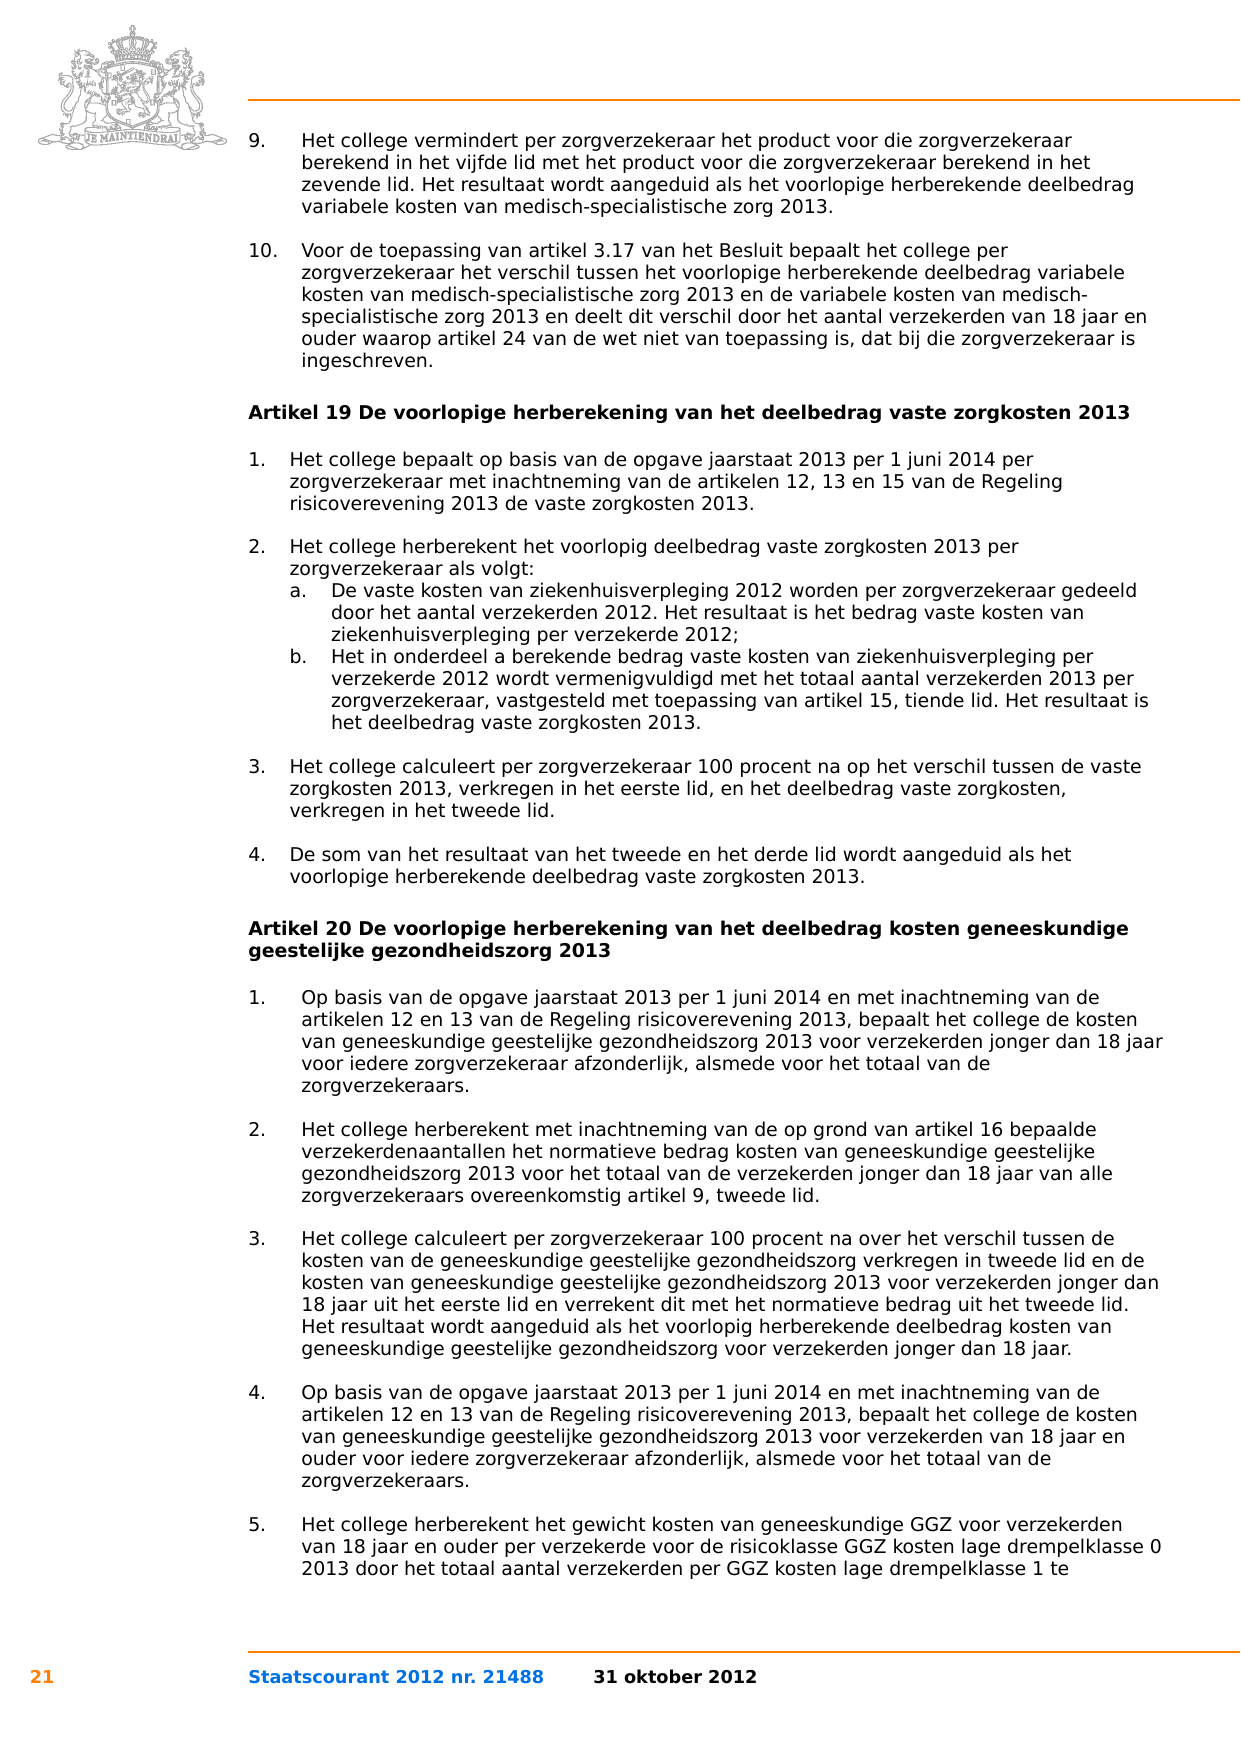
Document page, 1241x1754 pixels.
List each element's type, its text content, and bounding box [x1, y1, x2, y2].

text 2. Het college herberekent het voorlopig deelbedrag vaste zorgkosten 2013 per zorgverzekeraar als volgt: [248, 536, 1163, 580]
text 1. Het college bepaalt op basis van de opgave jaarstaat 2013 per 1 juni 2014 per zorgverzekeraar met inachtneming van de artikelen 12, 13 en 15 van de Regeling risicoverevening 2013 de vaste zorgkosten 2013. [248, 448, 1163, 514]
subtitle Artikel 20 De voorlopige herberekening van het deelbedrag kosten geneeskundige geestelijke gezondheidszorg 2013 [248, 918, 1163, 962]
text b. Het in onderdeel a berekende bedrag vaste kosten van ziekenhuisverpleging per verzekerde 2012 wordt vermenigvuldigd met het totaal aantal verzekerden 2013 per zorgverzekeraar, vastgesteld met toepassing van artikel 15, tiende lid. Het resultaat is het deelbedrag vaste zorgkosten 2013. [289, 646, 1163, 734]
text 5. Het college herberekent het gewicht kosten van geneeskundige GGZ voor verzekerden van 18 jaar en ouder per verzekerde voor de risicoklasse GGZ kosten lage drempelklasse 0 2013 door het totaal aantal verzekerden per GGZ kosten lage drempelklasse 1 te [248, 1514, 1163, 1580]
text 1. Op basis van de opgave jaarstaat 2013 per 1 juni 2014 en met inachtneming van de artikelen 12 en 13 van de Regeling risicoverevening 2013, bepaalt het college de kosten van geneeskundige geestelijke gezondheidszorg 2013 voor verzekerden jonger dan 18 jaar voor iedere zorgverzekeraar afzonderlijk, alsmede voor het totaal van de zorgverzekeraars. [248, 987, 1163, 1097]
picture [38, 25, 227, 150]
text 2. Het college herberekent met inachtneming van de op grond van artikel 16 bepaalde verzekerdenaantallen het normatieve bedrag kosten van geneeskundige geestelijke gezondheidszorg 2013 voor het totaal van de verzekerden jonger dan 18 jaar van alle zorgverzekeraars overeenkomstig artikel 9, tweede lid. [248, 1118, 1163, 1206]
text 10. Voor de toepassing van artikel 3.17 van het Besluit bepaalt het college per zorgverzekeraar het verschil tussen het voorlopige herberekende deelbedrag variabele kosten van medisch-specialistische zorg 2013 en de variabele kosten van medisch-specialistische zorg 2013 en deelt dit verschil door het aantal verzekerden van 18 jaar en ouder waarop artikel 24 van de wet niet van toepassing is, dat bij die zorgverzekeraar is ingeschreven. [248, 240, 1163, 372]
text 3. Het college calculeert per zorgverzekeraar 100 procent na over het verschil tussen de kosten van de geneeskundige geestelijke gezondheidszorg verkregen in tweede lid en de kosten van geneeskundige geestelijke gezondheidszorg 2013 voor verzekerden jonger dan 18 jaar uit het eerste lid en verrekent dit met het normatieve bedrag uit het tweede lid. Het resultaat wordt aangeduid als het voorlopig herberekende deelbedrag kosten van geneeskundige geestelijke gezondheidszorg voor verzekerden jonger dan 18 jaar. [248, 1228, 1163, 1360]
text 9. Het college vermindert per zorgverzekeraar het product voor die zorgverzekeraar berekend in het vijfde lid met het product voor die zorgverzekeraar berekend in het zevende lid. Het resultaat wordt aangeduid als het voorlopige herberekende deelbedrag variabele kosten van medisch-specialistische zorg 2013. [248, 130, 1163, 218]
subtitle Artikel 19 De voorlopige herberekening van het deelbedrag vaste zorgkosten 2013 [248, 402, 1163, 423]
text 4. Op basis van de opgave jaarstaat 2013 per 1 juni 2014 en met inachtneming van de artikelen 12 en 13 van de Regeling risicoverevening 2013, bepaalt het college de kosten van geneeskundige geestelijke gezondheidszorg 2013 voor verzekerden van 18 jaar en ouder voor iedere zorgverzekeraar afzonderlijk, alsmede voor het totaal van de zorgverzekeraars. [248, 1382, 1163, 1492]
text a. De vaste kosten van ziekenhuisverpleging 2012 worden per zorgverzekeraar gedeeld door het aantal verzekerden 2012. Het resultaat is het bedrag vaste kosten van ziekenhuisverpleging per verzekerde 2012; [289, 580, 1163, 646]
text 4. De som van het resultaat van het tweede en het derde lid wordt aangeduid als het voorlopige herberekende deelbedrag vaste zorgkosten 2013. [248, 844, 1163, 888]
text 3. Het college calculeert per zorgverzekeraar 100 procent na op het verschil tussen de vaste zorgkosten 2013, verkregen in het eerste lid, en het deelbedrag vaste zorgkosten, verkregen in het tweede lid. [248, 756, 1163, 822]
